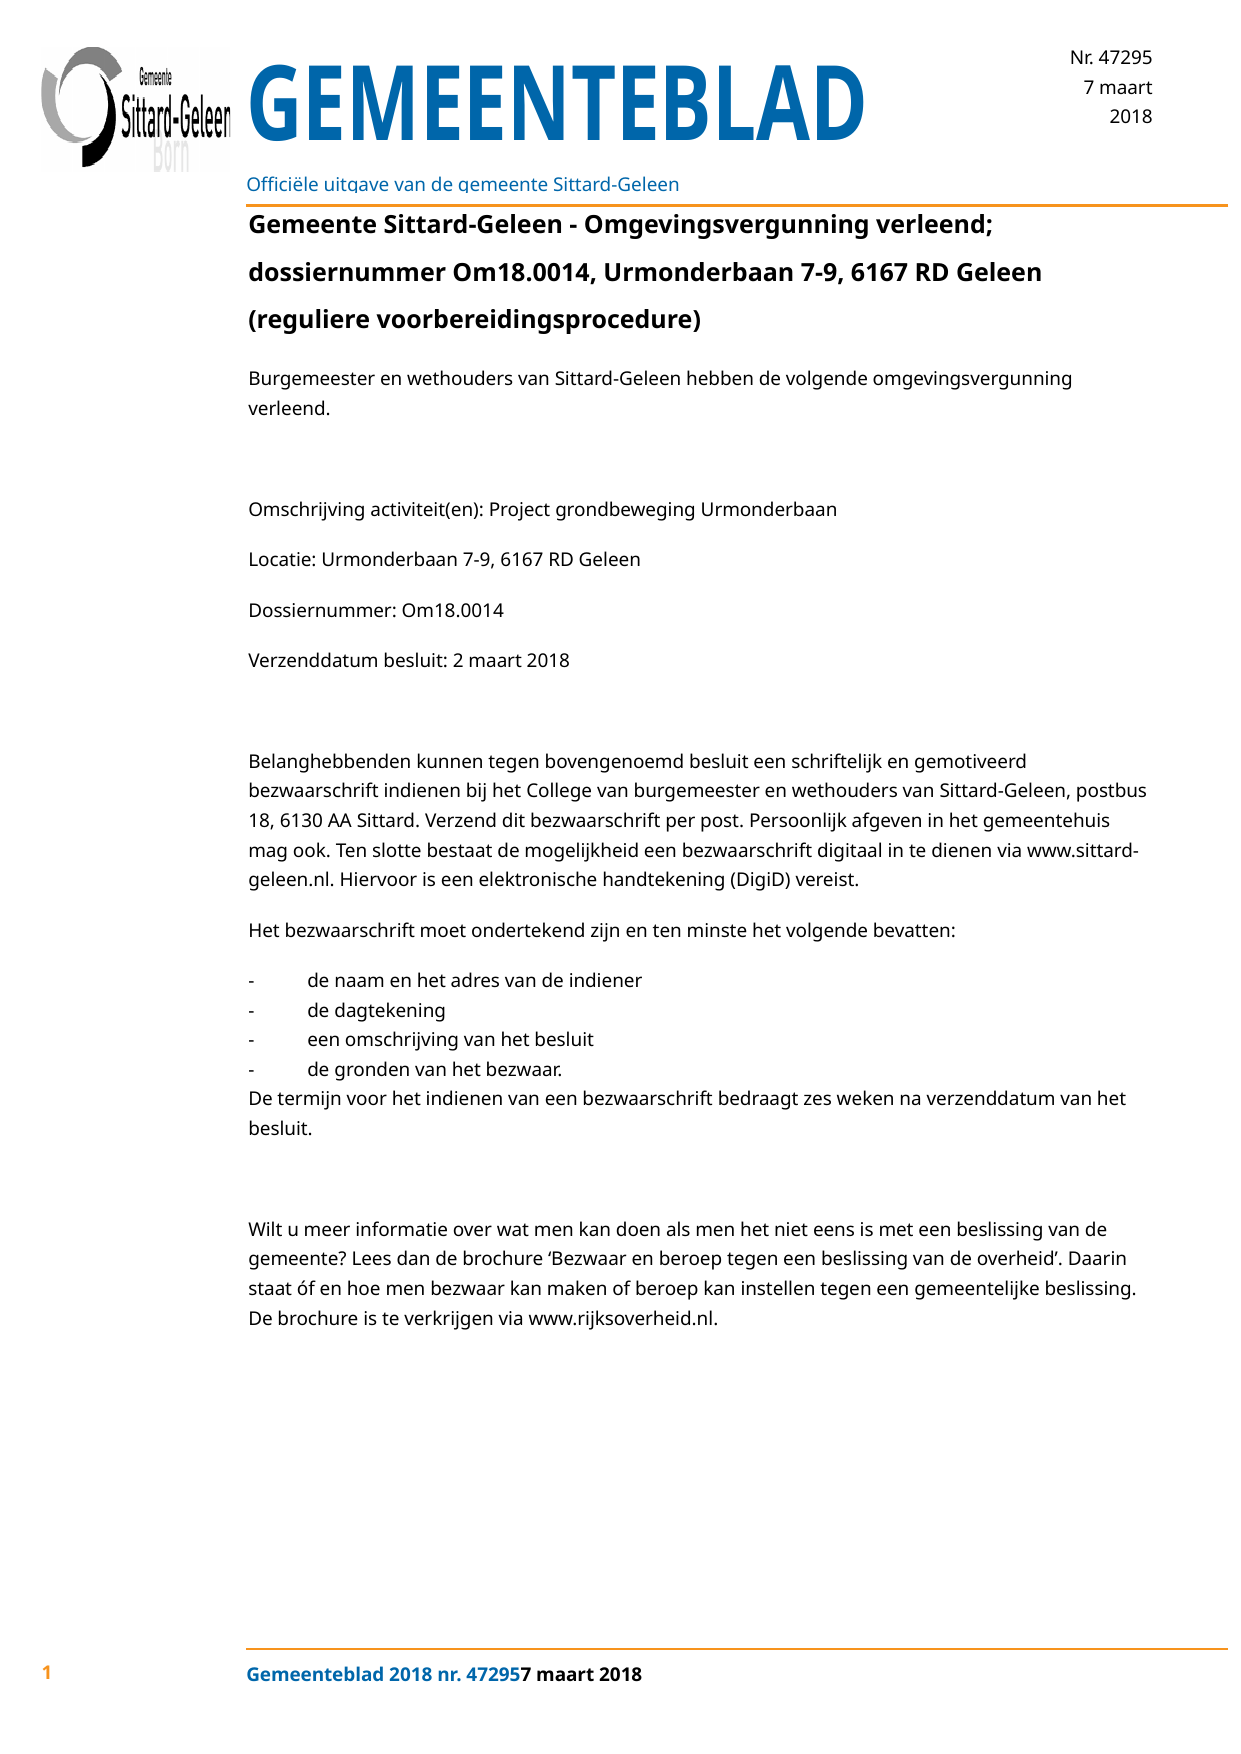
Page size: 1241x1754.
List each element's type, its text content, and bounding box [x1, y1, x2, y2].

list de dagtekening [248, 997, 1152, 1022]
list een omschrijving van het besluit [248, 1026, 1152, 1052]
text Belanghebbenden kunnen tegen bovengenoemd besluit een schriftelijk en gemotiveerd bezwaarschrift indienen bij het College van burgemeester en wethouders van Sittard-Geleen, postbus 18, 6130 AA Sittard. Verzend dit bezwaarschrift per post. Persoonlijk afgeven in het gemeentehuis mag ook. Ten slotte bestaat de mogelijkheid een bezwaarschrift digitaal in te dienen via www.sittard-geleen.nl. Hiervoor is een elektronische handtekening (DigiD) vereist. [248, 748, 1152, 892]
text De termijn voor het indienen van een bezwaarschrift bedraagt zes weken na verzenddatum van het besluit. [248, 1086, 1152, 1141]
text Dossiernummer: Om18.0014 [248, 597, 1152, 622]
text Burgemeester en wethouders van Sittard-Geleen hebben de volgende omgevingsvergunning verleend. [248, 366, 1152, 421]
text Wilt u meer informatie over wat men kan doen als men het niet eens is met een beslissing van de gemeente? Lees dan de brochure ‘Bezwaar en beroep tegen een beslissing van de overheid’. Daarin staat óf en hoe men bezwaar kan maken of beroep kan instellen tegen een gemeentelijke beslissing. De brochure is te verkrijgen via www.rijksoverheid.nl. [248, 1216, 1152, 1330]
text Verzenddatum besluit: 2 maart 2018 [248, 647, 1152, 673]
text Omschrijving activiteit(en): Project grondbeweging Urmonderbaan [248, 496, 1152, 522]
list de naam en het adres van de indiener [248, 967, 1152, 993]
picture [41, 47, 231, 172]
text Locatie: Urmonderbaan 7-9, 6167 RD Geleen [248, 546, 1152, 572]
text Gemeente Sittard-Geleen - Omgevingsvergunning verleend; dossiernummer Om18.0014, Urmonderbaan 7-9, 6167 RD Geleen (reguliere voorbereidingsprocedure) [248, 207, 1152, 336]
text Het bezwaarschrift moet ondertekend zijn en ten minste het volgende bevatten: [248, 917, 1152, 942]
list de gronden van het bezwaar. [248, 1056, 1152, 1082]
